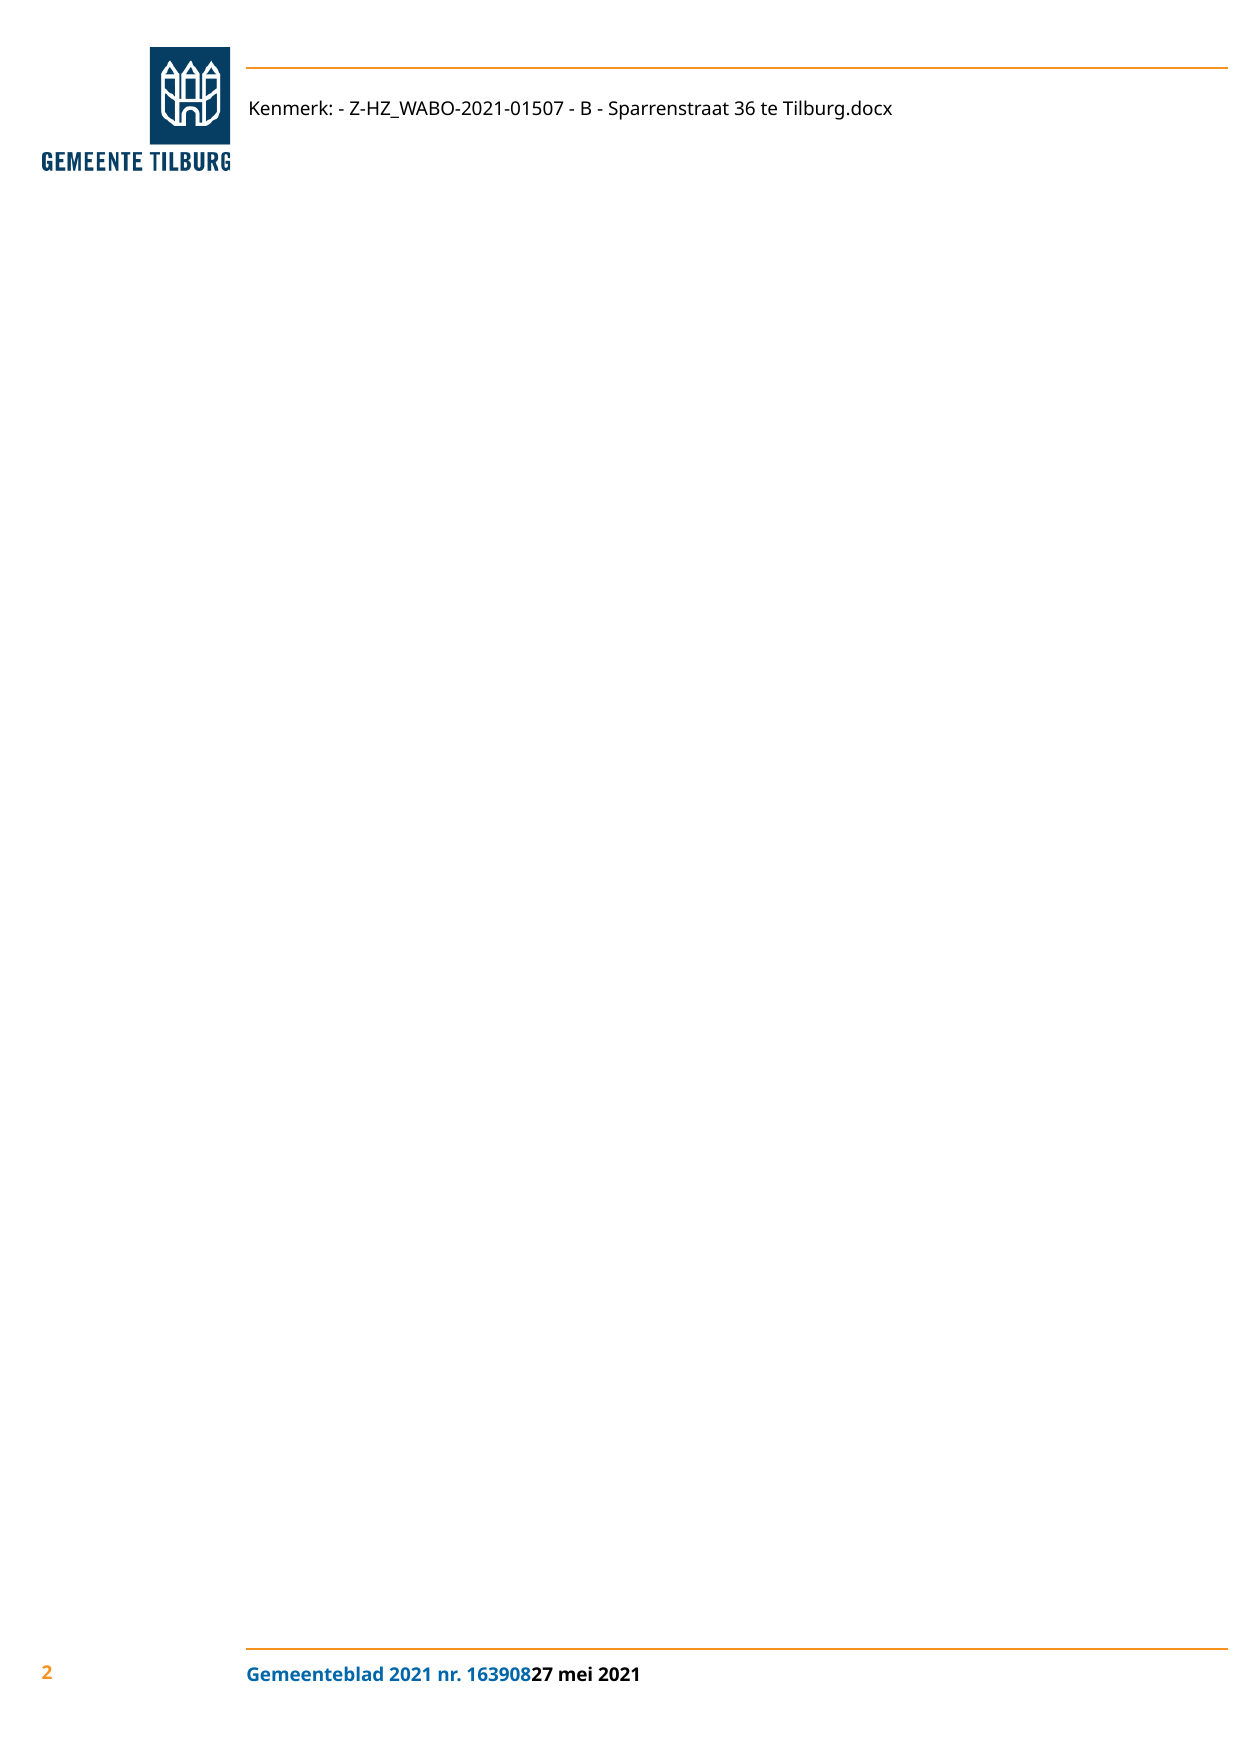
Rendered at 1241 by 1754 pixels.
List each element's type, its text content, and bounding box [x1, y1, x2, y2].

text Kenmerk: - Z-HZ_WABO-2021-01507 - B - Sparrenstraat 36 te Tilburg.docx [248, 95, 1152, 121]
picture [41, 47, 231, 172]
